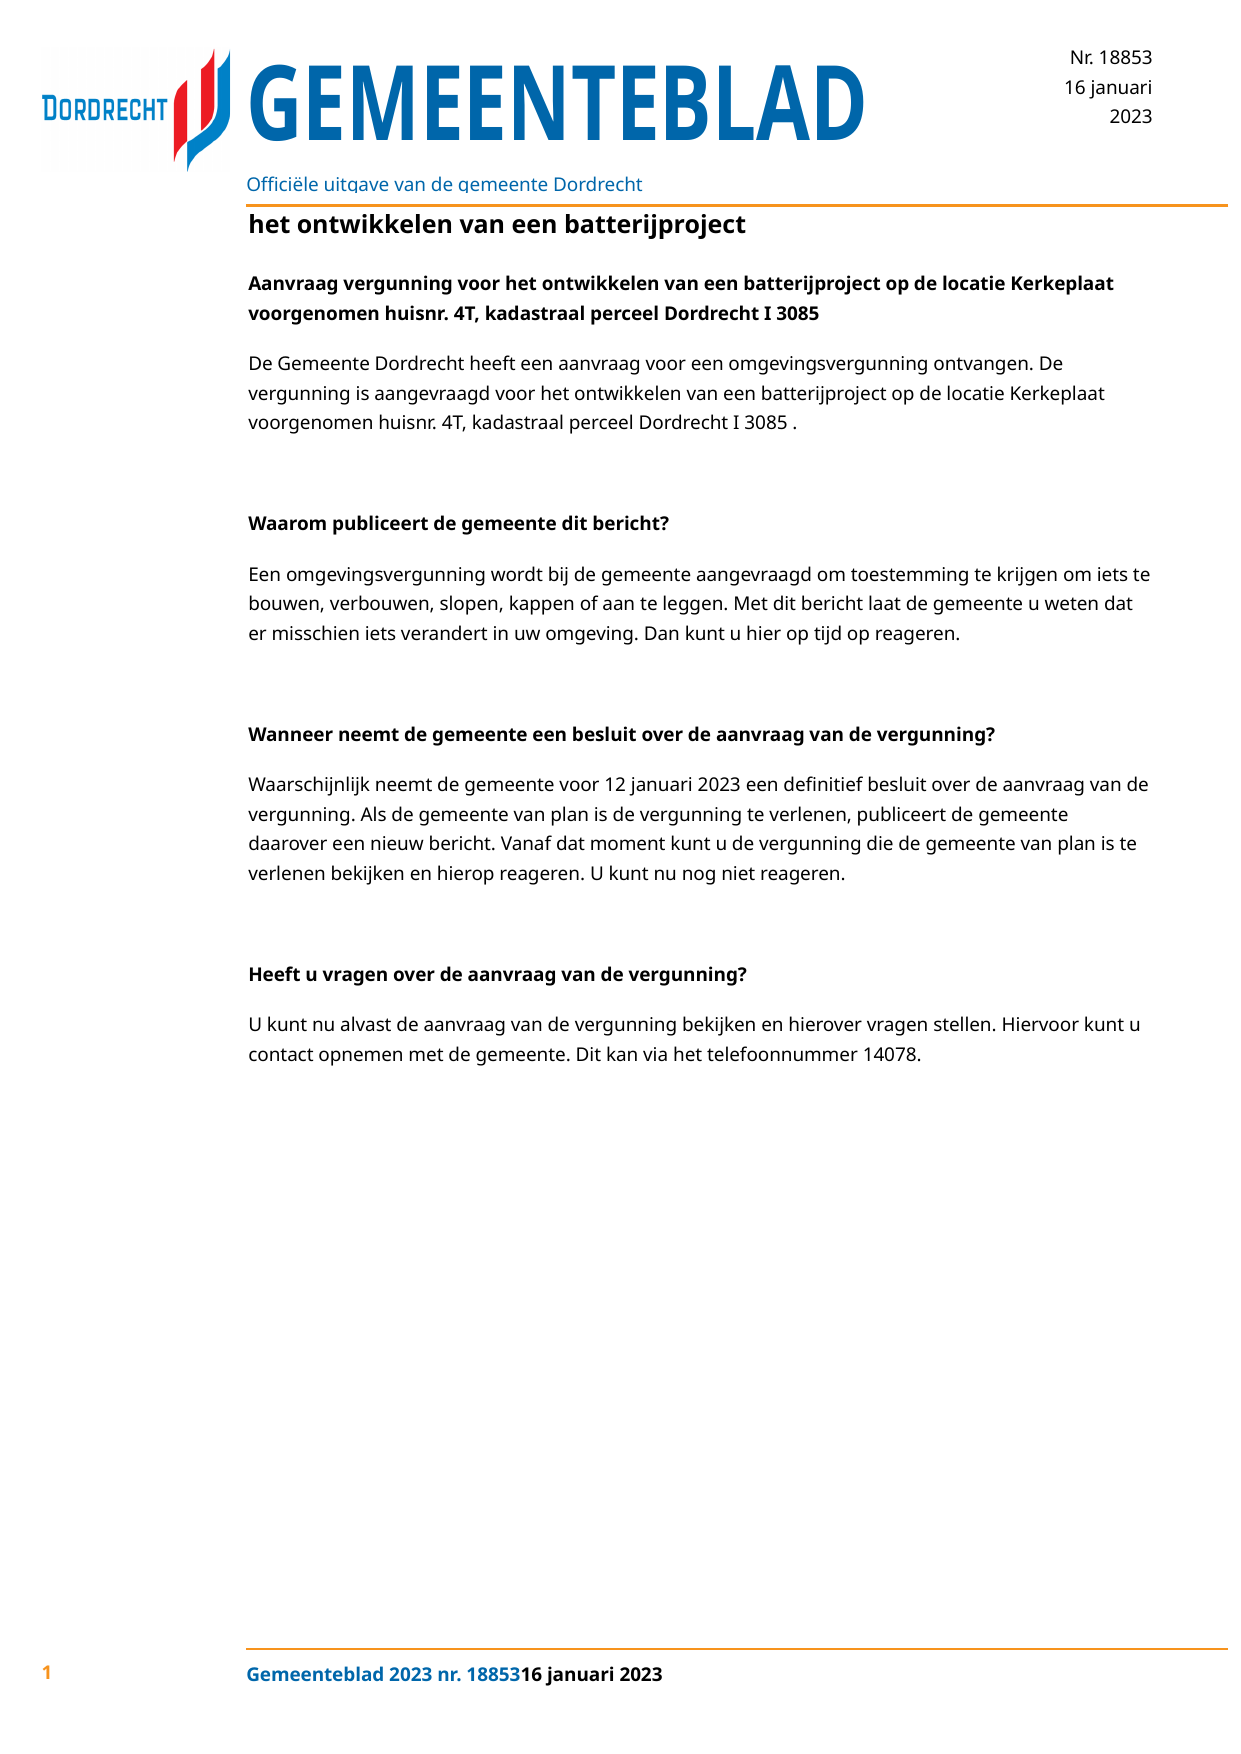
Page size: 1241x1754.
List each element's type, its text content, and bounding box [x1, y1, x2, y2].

picture [41, 47, 231, 172]
text het ontwikkelen van een batterijproject [248, 207, 1152, 241]
text Wanneer neemt de gemeente een besluit over de aanvraag van de vergunning? [248, 721, 1152, 746]
text U kunt nu alvast de aanvraag van de vergunning bekijken en hierover vragen stellen. Hiervoor kunt u contact opnemen met de gemeente. Dit kan via het telefoonnummer 14078. [248, 1011, 1152, 1066]
text De Gemeente Dordrecht heeft een aanvraag voor een omgevingsvergunning ontvangen. De vergunning is aangevraagd voor het ontwikkelen van een batterijproject op de locatie Kerkeplaat voorgenomen huisnr. 4T, kadastraal perceel Dordrecht I 3085 . [248, 350, 1152, 435]
text Een omgevingsvergunning wordt bij de gemeente aangevraagd om toestemming te krijgen om iets te bouwen, verbouwen, slopen, kappen of aan te leggen. Met dit bericht laat de gemeente u weten dat er misschien iets verandert in uw omgeving. Dan kunt u hier op tijd op reageren. [248, 561, 1152, 646]
text Aanvraag vergunning voor het ontwikkelen van een batterijproject op de locatie Kerkeplaat voorgenomen huisnr. 4T, kadastraal perceel Dordrecht I 3085 [248, 270, 1152, 326]
text Heeft u vragen over de aanvraag van de vergunning? [248, 961, 1152, 986]
text Waarschijnlijk neemt de gemeente voor 12 januari 2023 een definitief besluit over de aanvraag van de vergunning. Als de gemeente van plan is de vergunning te verlenen, publiceert de gemeente daarover een nieuw bericht. Vanaf dat moment kunt u de vergunning die de gemeente van plan is te verlenen bekijken en hierop reageren. U kunt nu nog niet reageren. [248, 771, 1152, 886]
text Waarom publiceert de gemeente dit bericht? [248, 510, 1152, 536]
